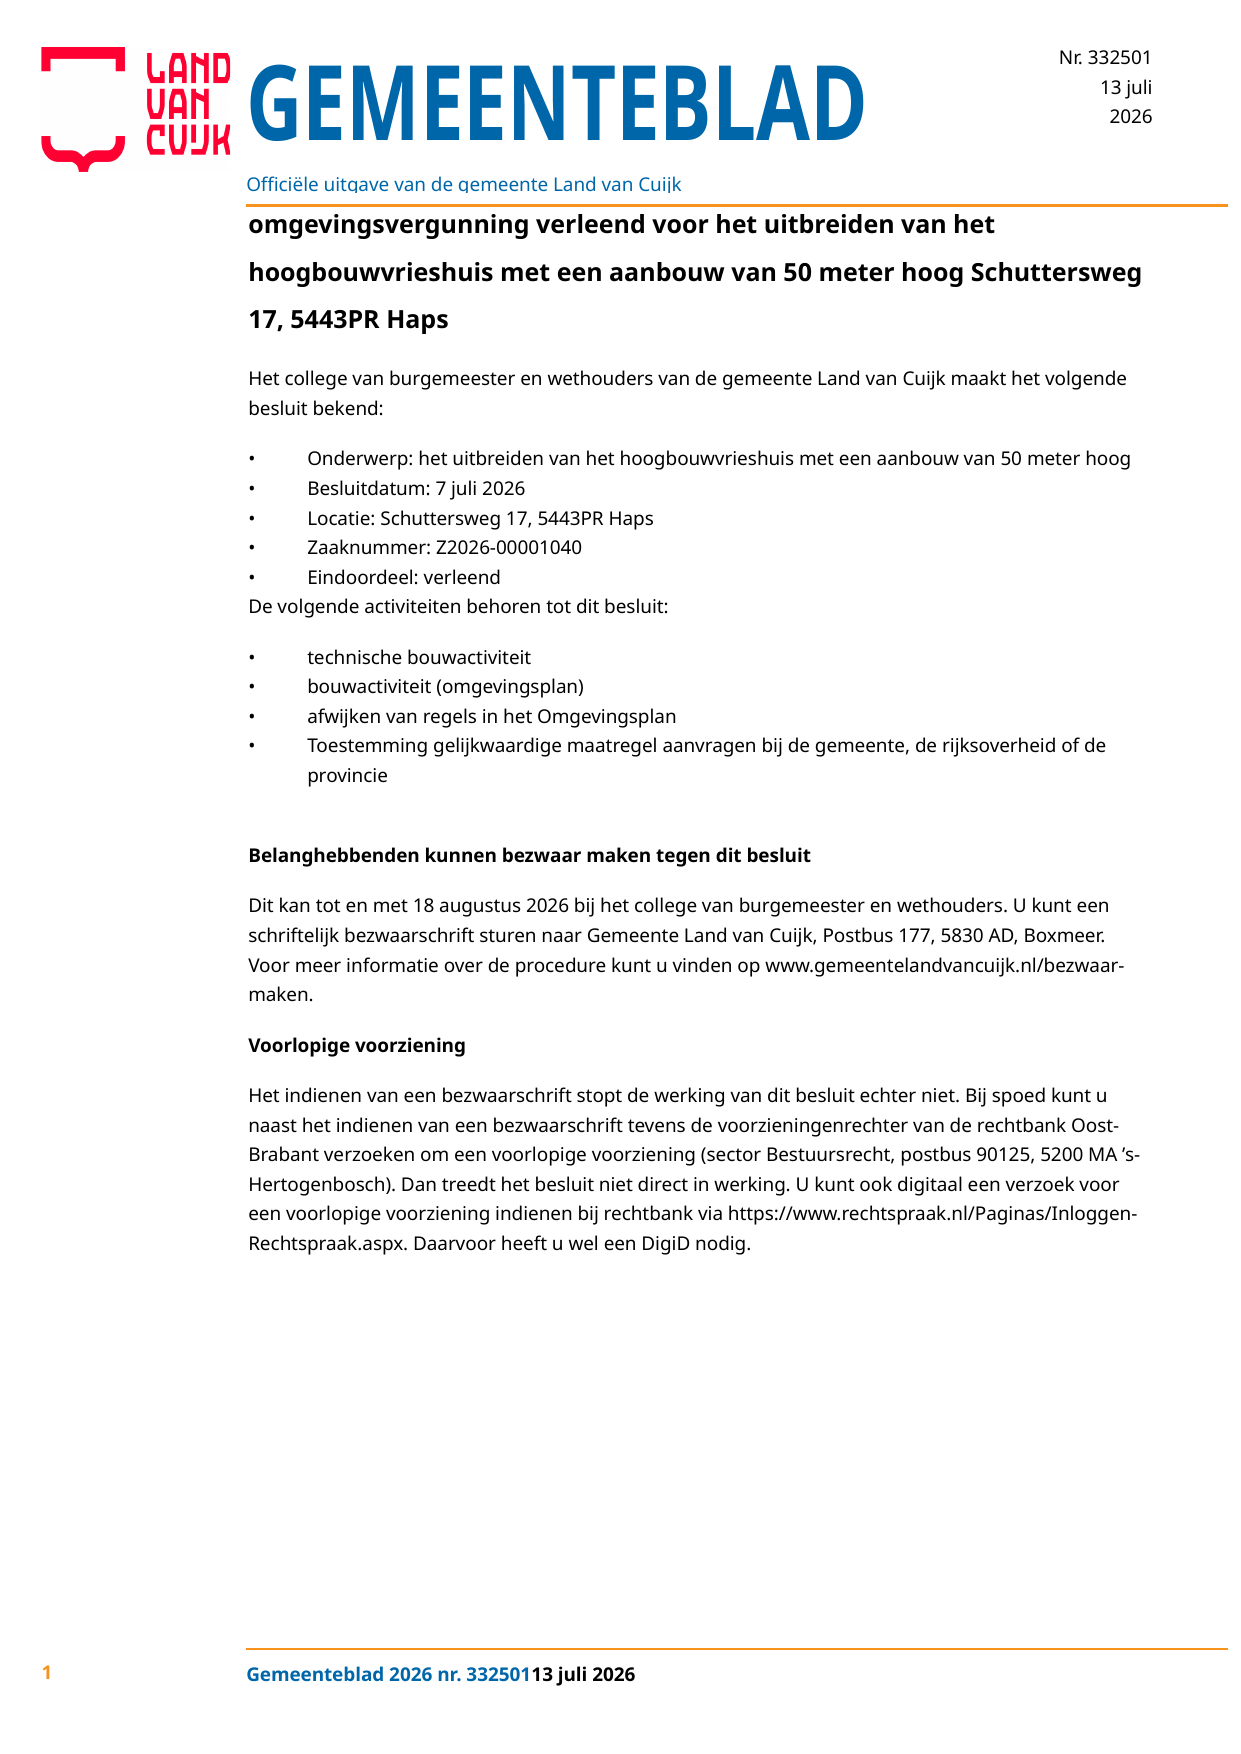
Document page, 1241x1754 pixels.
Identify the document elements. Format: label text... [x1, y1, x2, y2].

text omgevingsvergunning verleend voor het uitbreiden van het hoogbouwvrieshuis met een aanbouw van 50 meter hoog Schuttersweg 17, 5443PR Haps [248, 207, 1152, 336]
list bouwactiviteit (omgevingsplan) [248, 673, 1152, 699]
text Voorlopige voorziening [248, 1032, 1152, 1057]
text Dit kan tot en met 18 augustus 2026 bij het college van burgemeester en wethouders. U kunt een schriftelijk bezwaarschrift sturen naar Gemeente Land van Cuijk, Postbus 177, 5830 AD, Boxmeer. Voor meer informatie over de procedure kunt u vinden op www.gemeentelandvancuijk.nl/bezwaar-maken. [248, 893, 1152, 1007]
text Belanghebbenden kunnen bezwaar maken tegen dit besluit [248, 842, 1152, 868]
list Onderwerp: het uitbreiden van het hoogbouwvrieshuis met een aanbouw van 50 meter hoog [248, 446, 1152, 471]
picture [41, 47, 231, 172]
list Zaaknummer: Z2026-00001040 [248, 534, 1152, 560]
list Eindoordeel: verleend [248, 564, 1152, 589]
list Toestemming gelijkwaardige maatregel aanvragen bij de gemeente, de rijksoverheid of de provincie [248, 733, 1152, 788]
list Locatie: Schuttersweg 17, 5443PR Haps [248, 505, 1152, 530]
text Het college van burgemeester en wethouders van de gemeente Land van Cuijk maakt het volgende besluit bekend: [248, 366, 1152, 421]
list technische bouwactiviteit [248, 644, 1152, 669]
list afwijken van regels in het Omgevingsplan [248, 703, 1152, 729]
list Besluitdatum: 7 juli 2026 [248, 475, 1152, 501]
text Het indienen van een bezwaarschrift stopt de werking van dit besluit echter niet. Bij spoed kunt u naast het indienen van een bezwaarschrift tevens de voorzieningenrechter van de rechtbank Oost-Brabant verzoeken om een voorlopige voorziening (sector Bestuursrecht, postbus 90125, 5200 MA ’s-Hertogenbosch). Dan treedt het besluit niet direct in werking. U kunt ook digitaal een verzoek voor een voorlopige voorziening indienen bij rechtbank via https://www.rechtspraak.nl/Paginas/Inloggen-Rechtspraak.aspx. Daarvoor heeft u wel een DigiD nodig. [248, 1082, 1152, 1256]
text De volgende activiteiten behoren tot dit besluit: [248, 593, 1152, 619]
